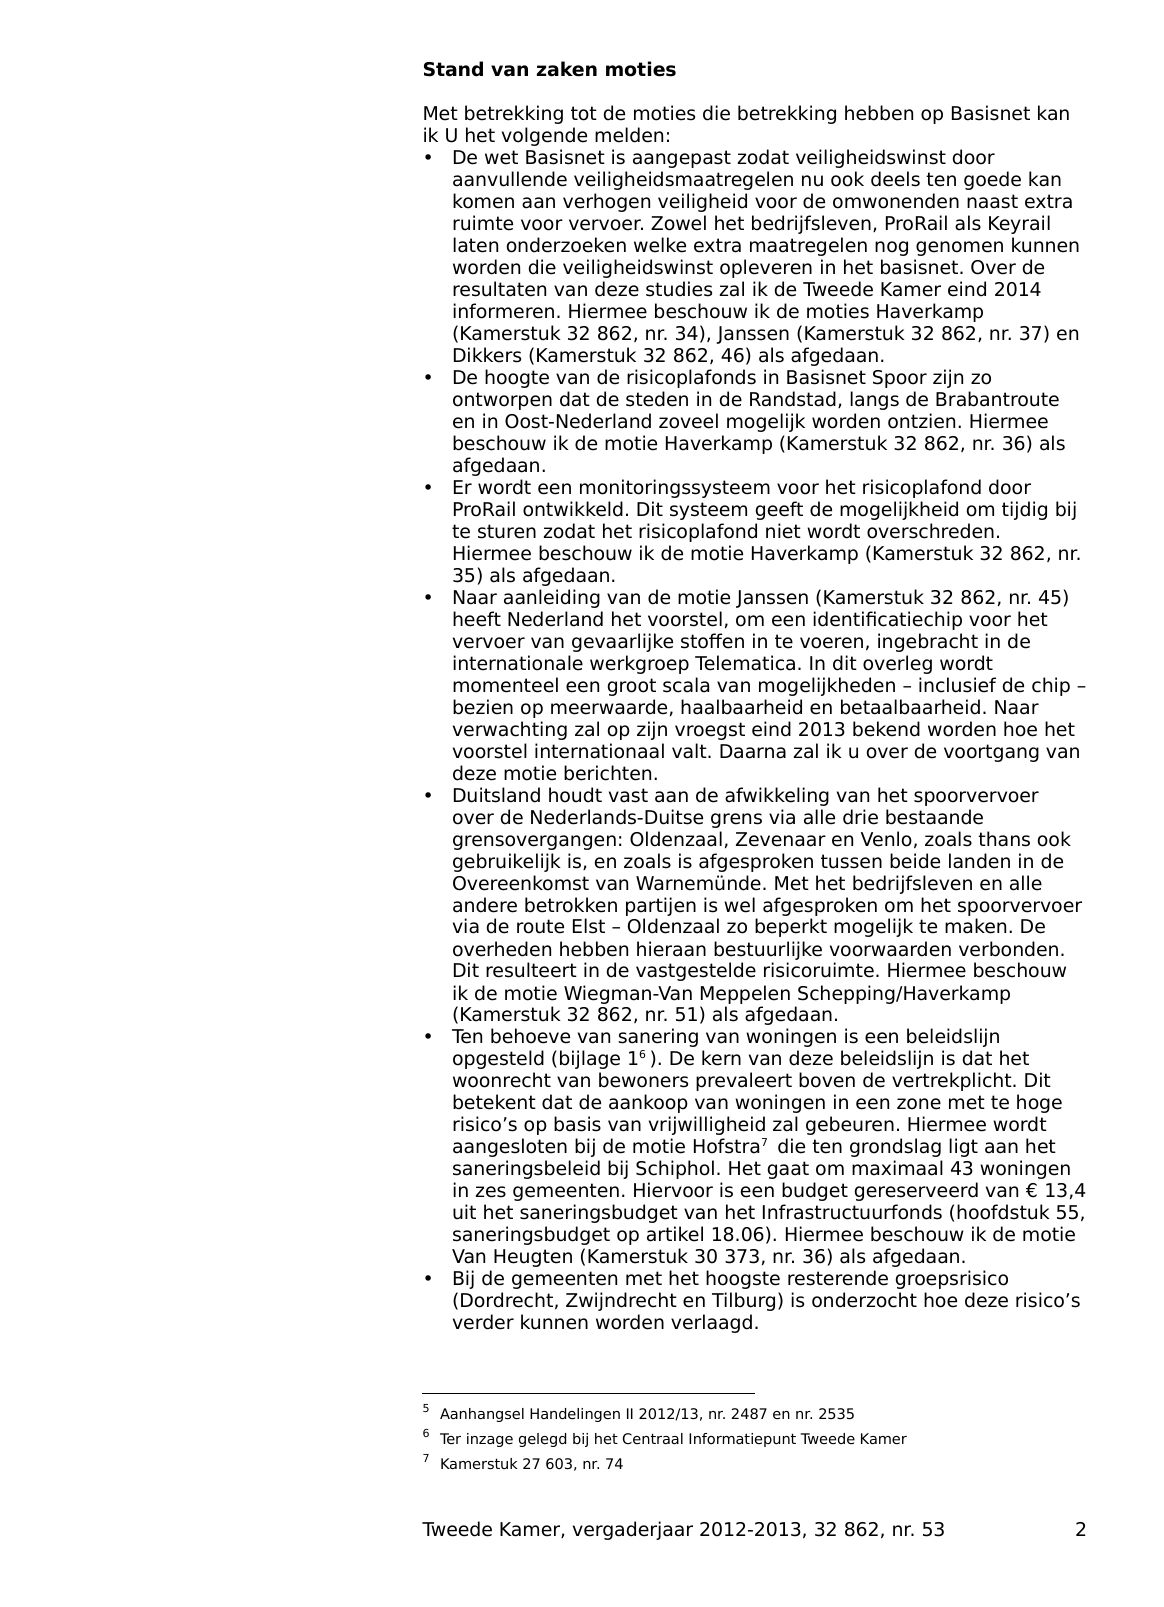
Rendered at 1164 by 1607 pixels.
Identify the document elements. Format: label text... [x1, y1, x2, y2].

text • Duitsland houdt vast aan de afwikkeling van het spoorvervoer over de Nederlands-Duitse grens via alle drie bestaande grensovergangen: Oldenzaal, Zevenaar en Venlo, zoals thans ook gebruikelijk is, en zoals is afgesproken tussen beide landen in de Overeenkomst van Warnemünde. Met het bedrijfsleven en alle andere betrokken partijen is wel afgesproken om het spoorvervoer via de route Elst – Oldenzaal zo beperkt mogelijk te maken. De overheden hebben hieraan bestuurlijke voorwaarden verbonden. Dit resulteert in de vastgestelde risicoruimte. Hiermee beschouw ik de motie Wiegman-Van Meppelen Schepping/Haverkamp (Kamerstuk 32 862, nr. 51) als afgedaan. [422, 784, 1087, 1026]
text • Bij de gemeenten met het hoogste resterende groepsrisico (Dordrecht, Zwijndrecht en Tilburg) is onderzocht hoe deze risico’s verder kunnen worden verlaagd. [422, 1268, 1087, 1334]
text • De hoogte van de risicoplafonds in Basisnet Spoor zijn zo ontworpen dat de steden in de Randstad, langs de Brabantroute en in Oost-Nederland zoveel mogelijk worden ontzien. Hiermee beschouw ik de motie Haverkamp (Kamerstuk 32 862, nr. 36) als afgedaan. [422, 367, 1087, 477]
text • Naar aanleiding van de motie Janssen (Kamerstuk 32 862, nr. 45) heeft Nederland het voorstel, om een identificatiechip voor het vervoer van gevaarlijke stoffen in te voeren, ingebracht in de internationale werkgroep Telematica. In dit overleg wordt momenteel een groot scala van mogelijkheden – inclusief de chip – bezien op meerwaarde, haalbaarheid en betaalbaarheid. Naar verwachting zal op zijn vroegst eind 2013 bekend worden hoe het voorstel internationaal valt. Daarna zal ik u over de voortgang van deze motie berichten. [422, 587, 1087, 784]
text Kamerstuk 27 603, nr. 74 [422, 1452, 1087, 1474]
text Aanhangsel Handelingen II 2012/13, nr. 2487 en nr. 2535 [422, 1402, 1087, 1424]
text • Ten behoeve van sanering van woningen is een beleidslijn opgesteld (bijlage 1). De kern van deze beleidslijn is dat het woonrecht van bewoners prevaleert boven de vertrekplicht. Dit betekent dat de aankoop van woningen in een zone met te hoge risico’s op basis van vrijwilligheid zal gebeuren. Hiermee wordt aangesloten bij de motie Hofstra die ten grondslag ligt aan het saneringsbeleid bij Schiphol. Het gaat om maximaal 43 woningen in zes gemeenten. Hiervoor is een budget gereserveerd van € 13,4 uit het saneringsbudget van het Infrastructuurfonds (hoofdstuk 55, saneringsbudget op artikel 18.06). Hiermee beschouw ik de motie Van Heugten (Kamerstuk 30 373, nr. 36) als afgedaan. [422, 1026, 1087, 1268]
text Met betrekking tot de moties die betrekking hebben op Basisnet kan ik U het volgende melden: [422, 103, 1087, 147]
subtitle Stand van zaken moties [422, 59, 1087, 81]
text • De wet Basisnet is aangepast zodat veiligheidswinst door aanvullende veiligheidsmaatregelen nu ook deels ten goede kan komen aan verhogen veiligheid voor de omwonenden naast extra ruimte voor vervoer. Zowel het bedrijfsleven, ProRail als Keyrail laten onderzoeken welke extra maatregelen nog genomen kunnen worden die veiligheidswinst opleveren in het basisnet. Over de resultaten van deze studies zal ik de Tweede Kamer eind 2014 informeren. Hiermee beschouw ik de moties Haverkamp (Kamerstuk 32 862, nr. 34), Janssen (Kamerstuk 32 862, nr. 37) en Dikkers (Kamerstuk 32 862, 46) als afgedaan. [422, 147, 1087, 367]
text Ter inzage gelegd bij het Centraal Informatiepunt Tweede Kamer [422, 1427, 1087, 1449]
text • Er wordt een monitoringssysteem voor het risicoplafond door ProRail ontwikkeld. Dit systeem geeft de mogelijkheid om tijdig bij te sturen zodat het risicoplafond niet wordt overschreden. Hiermee beschouw ik de motie Haverkamp (Kamerstuk 32 862, nr. 35) als afgedaan. [422, 477, 1087, 587]
